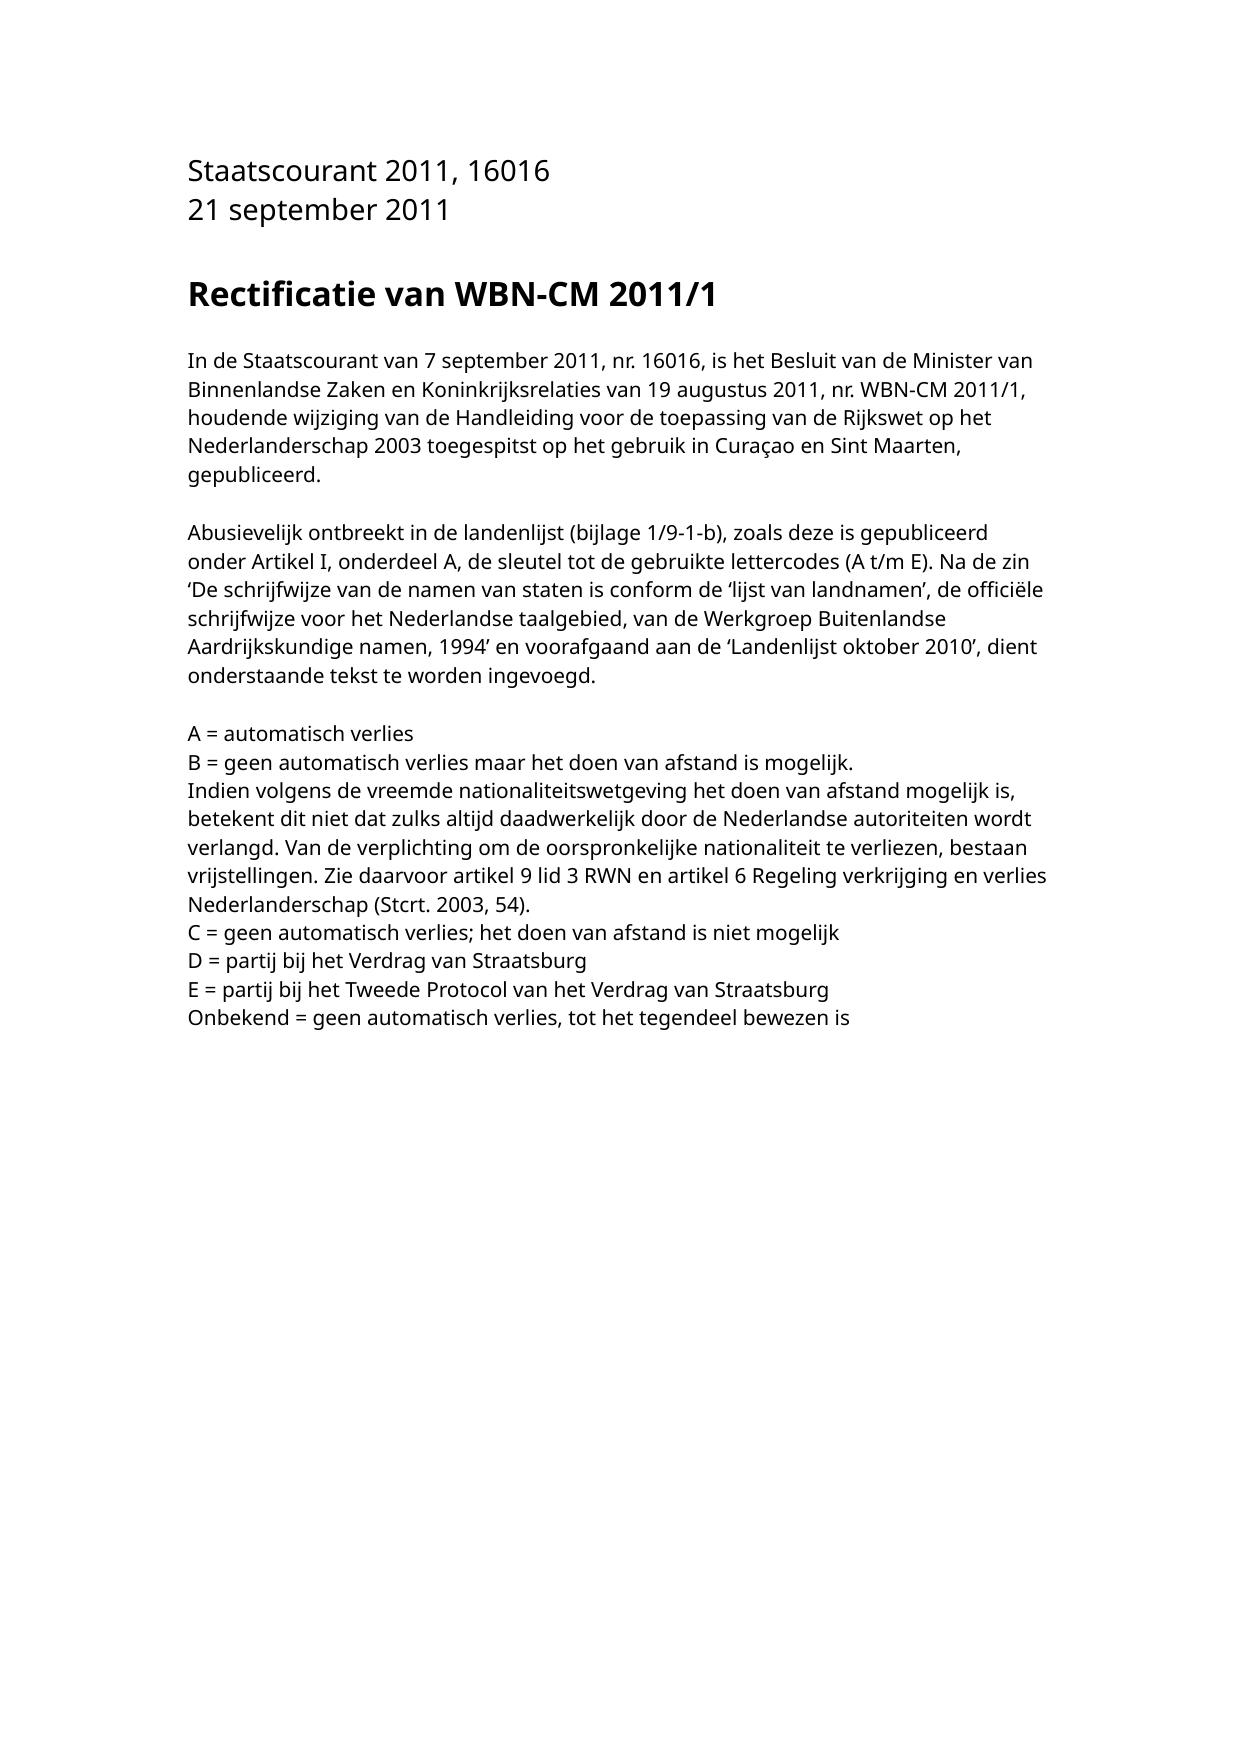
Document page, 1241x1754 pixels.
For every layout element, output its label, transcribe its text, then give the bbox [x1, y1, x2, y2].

text In de Staatscourant van 7 september 2011, nr. 16016, is het Besluit van de Minister van Binnenlandse Zaken en Koninkrijksrelaties van 19 augustus 2011, nr. WBN-CM 2011/1, houdende wijziging van de Handleiding voor de toepassing van de Rijkswet op het Nederlanderschap 2003 toegespitst op het gebruik in Curaçao en Sint Maarten, gepubliceerd. [187, 346, 1053, 488]
text B = geen automatisch verlies maar het doen van afstand is mogelijk. [187, 748, 1053, 776]
text 21 september 2011 [187, 190, 1053, 229]
text Abusievelijk ontbreekt in de landenlijst (bijlage 1/9-1-b), zoals deze is gepubliceerd onder Artikel I, onderdeel A, de sleutel tot de gebruikte lettercodes (A t/m E). Na de zin ‘De schrijfwijze van de namen van staten is conform de ‘lijst van landnamen’, de officiële schrijfwijze voor het Nederlandse taalgebied, van de Werkgroep Buitenlandse Aardrijkskundige namen, 1994’ en voorafgaand aan de ‘Landenlijst oktober 2010’, dient onderstaande tekst te worden ingevoegd. [187, 518, 1053, 689]
text A = automatisch verlies [187, 719, 1053, 748]
text E = partij bij het Tweede Protocol van het Verdrag van Straatsburg [187, 975, 1053, 1003]
text C = geen automatisch verlies; het doen van afstand is niet mogelijk [187, 918, 1053, 947]
subtitle Rectificatie van WBN-CM 2011/1 [187, 271, 1053, 316]
text Indien volgens de vreemde nationaliteitswetgeving het doen van afstand mogelijk is, betekent dit niet dat zulks altijd daadwerkelijk door de Nederlandse autoriteiten wordt verlangd. Van de verplichting om de oorspronkelijke nationaliteit te verliezen, bestaan vrijstellingen. Zie daarvoor artikel 9 lid 3 RWN en artikel 6 Regeling verkrijging en verlies Nederlanderschap (Stcrt. 2003, 54). [187, 776, 1053, 918]
text Staatscourant 2011, 16016 [187, 150, 1053, 190]
text D = partij bij het Verdrag van Straatsburg [187, 947, 1053, 975]
text Onbekend = geen automatisch verlies, tot het tegendeel bewezen is [187, 1003, 1053, 1032]
